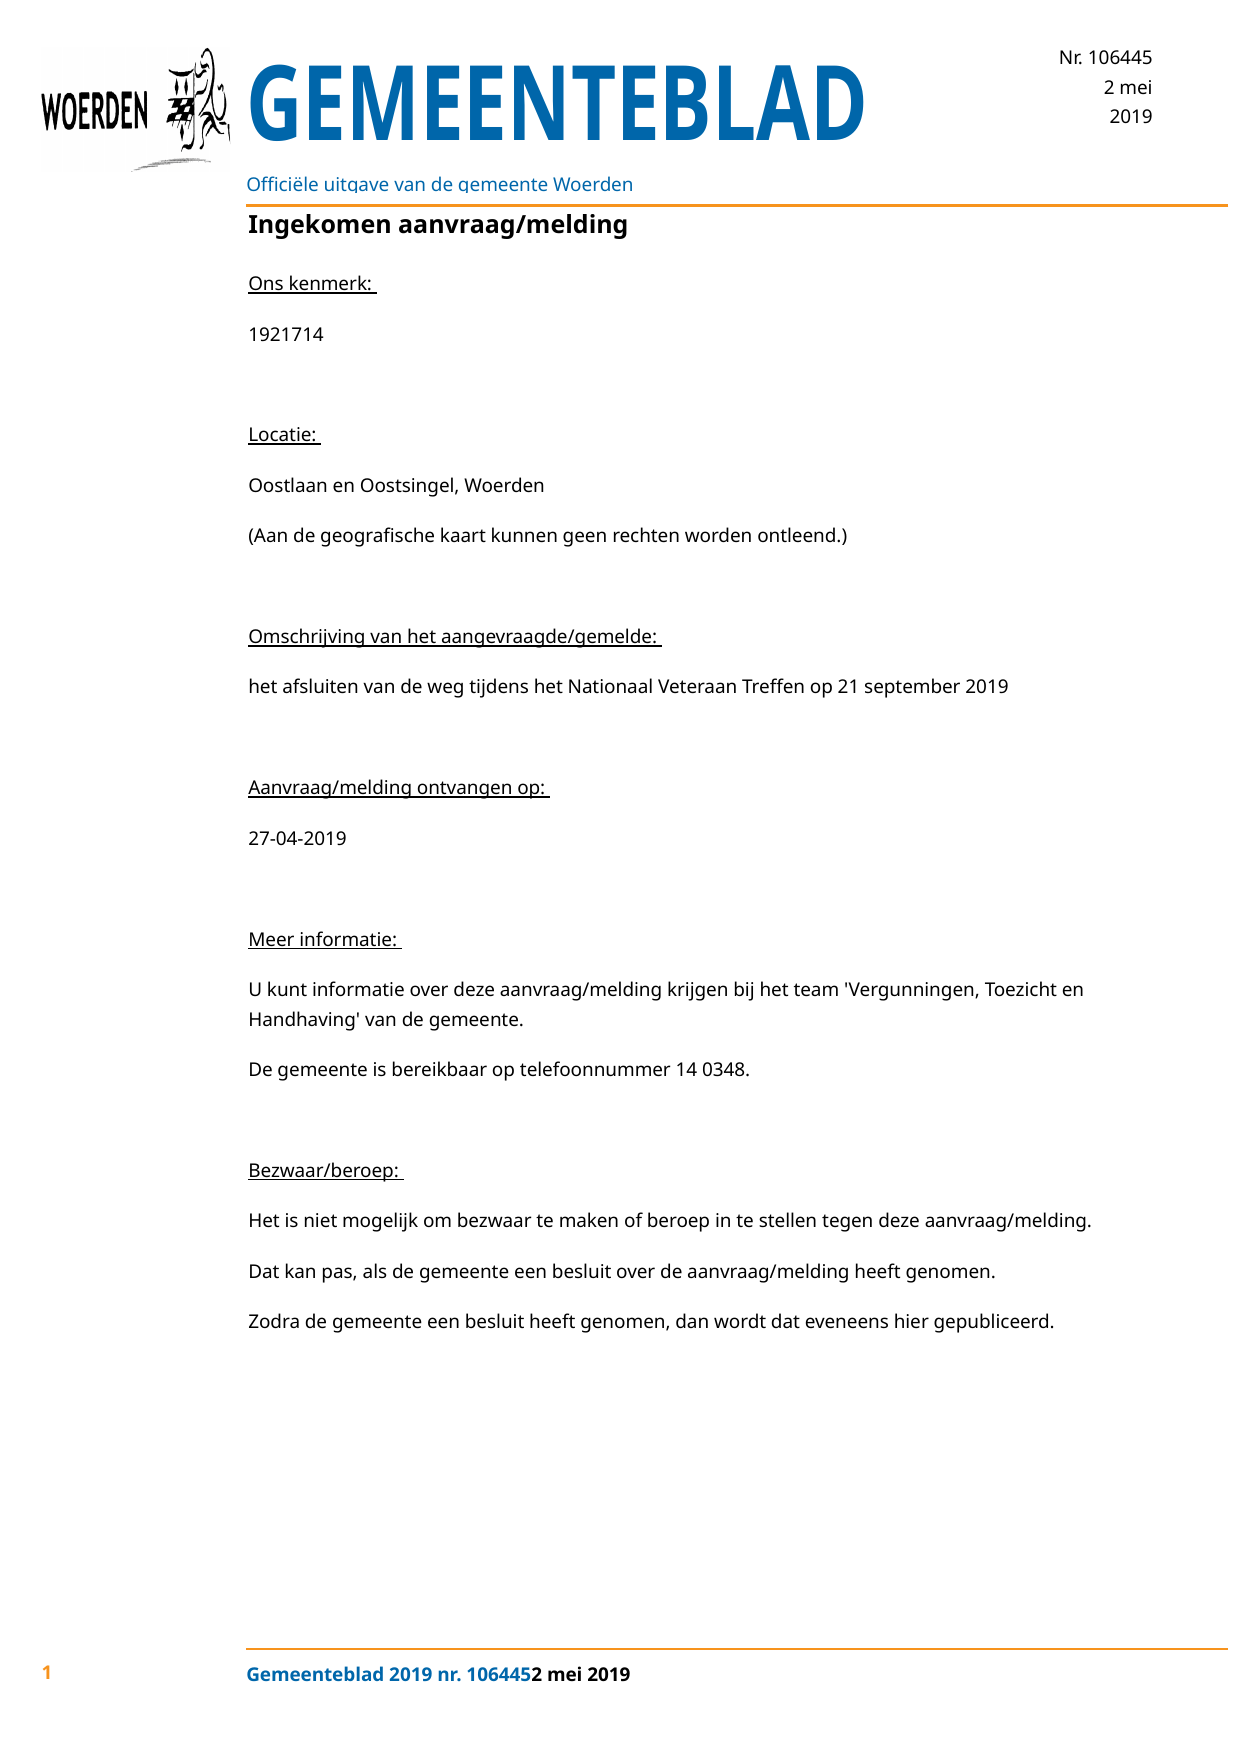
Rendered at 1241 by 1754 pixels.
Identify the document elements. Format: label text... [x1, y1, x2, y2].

text 27-04-2019 [248, 825, 1152, 851]
text Aanvraag/melding ontvangen op: [248, 774, 1152, 800]
text Ingekomen aanvraag/melding [248, 207, 1152, 241]
text 1921714 [248, 321, 1152, 346]
text U kunt informatie over deze aanvraag/melding krijgen bij het team 'Vergunningen, Toezicht en Handhaving' van de gemeente. [248, 976, 1152, 1031]
text het afsluiten van de weg tijdens het Nationaal Veteraan Treffen op 21 september 2019 [248, 674, 1152, 699]
text (Aan de geografische kaart kunnen geen rechten worden ontleend.) [248, 522, 1152, 548]
text Locatie: [248, 422, 1152, 447]
text De gemeente is bereikbaar op telefoonnummer 14 0348. [248, 1056, 1152, 1082]
text Het is niet mogelijk om bezwaar te maken of beroep in te stellen tegen deze aanvraag/melding. [248, 1207, 1152, 1233]
text Zodra de gemeente een besluit heeft genomen, dan wordt dat eveneens hier gepubliceerd. [248, 1308, 1152, 1334]
text Dat kan pas, als de gemeente een besluit over de aanvraag/melding heeft genomen. [248, 1258, 1152, 1283]
text Bezwaar/beroep: [248, 1157, 1152, 1183]
picture [41, 47, 231, 172]
text Oostlaan en Oostsingel, Woerden [248, 472, 1152, 498]
text Omschrijving van het aangevraagde/gemelde: [248, 623, 1152, 649]
text Ons kenmerk: [248, 270, 1152, 296]
text Meer informatie: [248, 926, 1152, 951]
